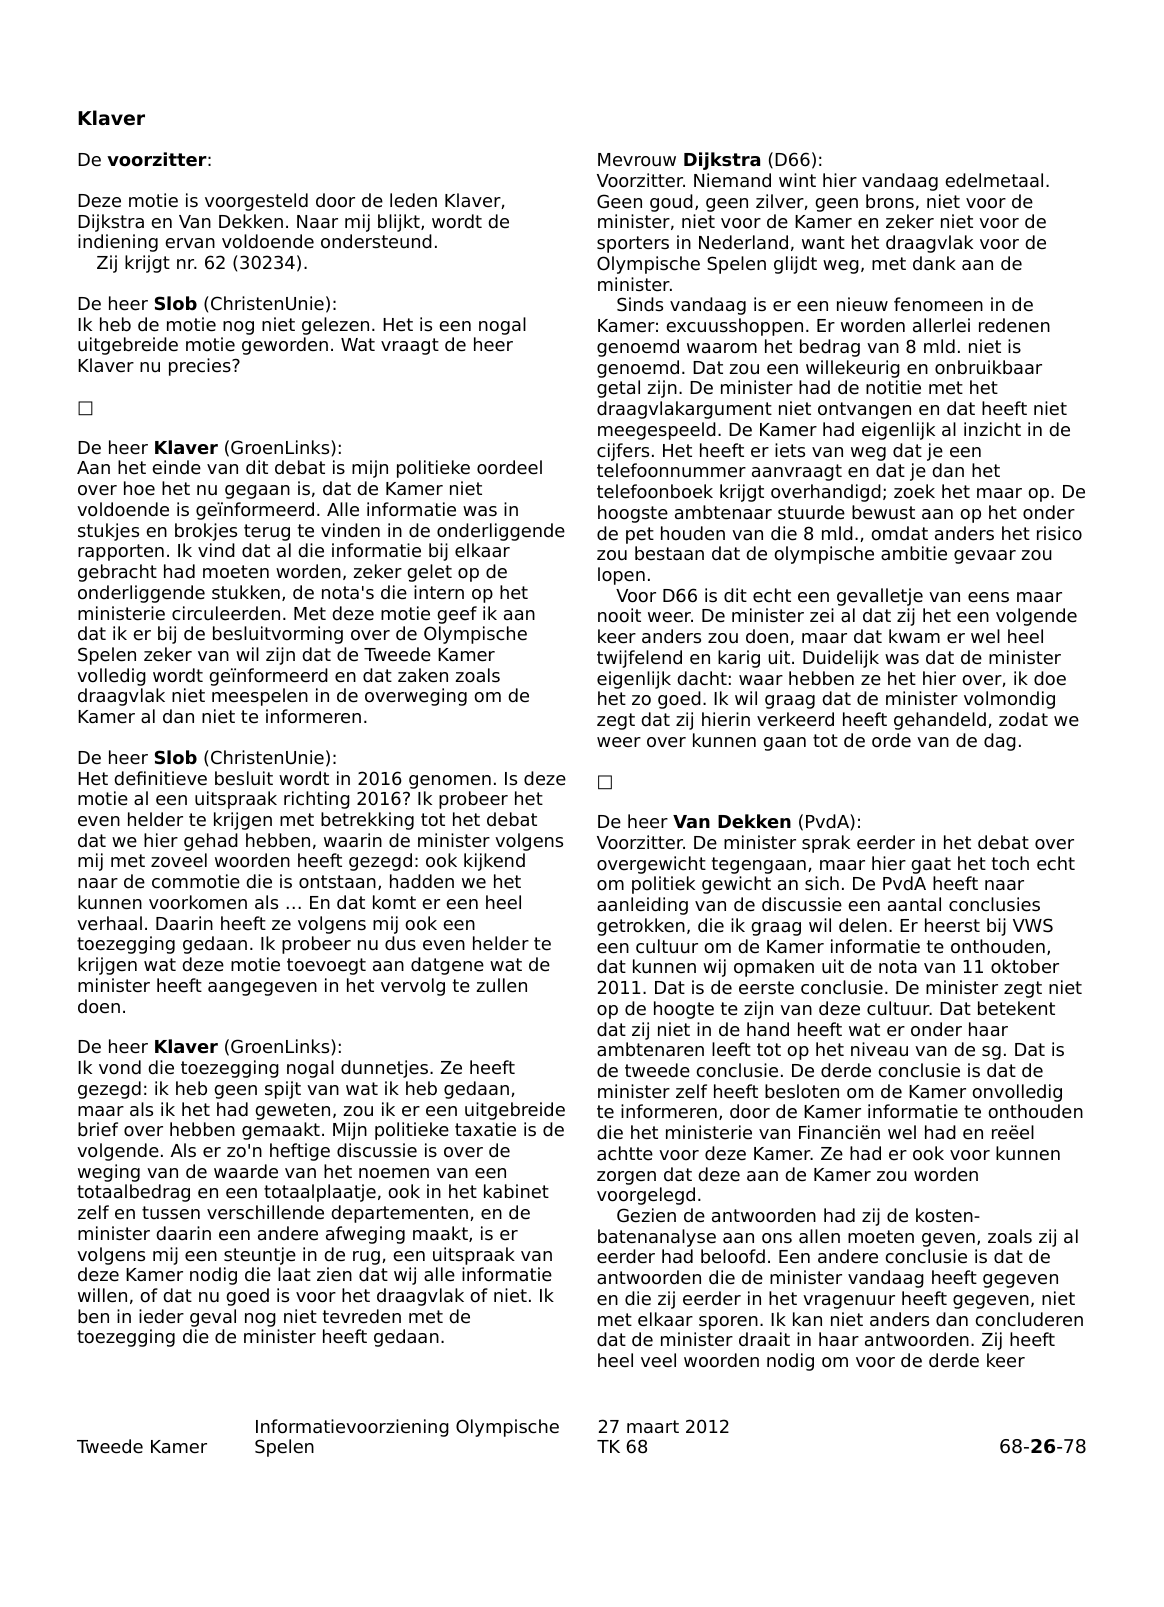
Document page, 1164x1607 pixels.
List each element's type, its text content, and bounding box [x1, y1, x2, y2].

text Ik vond die toezegging nogal dunnetjes. Ze heeft gezegd: ik heb geen spijt van wat ik heb gedaan, maar als ik het had geweten, zou ik er een uitgebreide brief over hebben gemaakt. Mijn politieke taxatie is de volgende. Als er zo'n heftige discussie is over de weging van de waarde van het noemen van een totaalbedrag en een totaalplaatje, ook in het kabinet zelf en tussen verschillende departementen, en de minister daarin een andere afweging maakt, is er volgens mij een steuntje in de rug, een uitspraak van deze Kamer nodig die laat zien dat wij alle informatie willen, of dat nu goed is voor het draagvlak of niet. Ik ben in ieder geval nog niet tevreden met de toezegging die de minister heeft gedaan. [77, 1058, 567, 1348]
text De heer Klaver (GroenLinks): [77, 1037, 567, 1058]
text De heer Slob (ChristenUnie): [77, 294, 567, 314]
text Aan het einde van dit debat is mijn politieke oordeel over hoe het nu gegaan is, dat de Kamer niet voldoende is geïnformeerd. Alle informatie was in stukjes en brokjes terug te vinden in de onderliggende rapporten. Ik vind dat al die informatie bij elkaar gebracht had moeten worden, zeker gelet op de onderliggende stukken, de nota's die intern op het ministerie circuleerden. Met deze motie geef ik aan dat ik er bij de besluitvorming over de Olympische Spelen zeker van wil zijn dat de Tweede Kamer volledig wordt geïnformeerd en dat zaken zoals draagvlak niet meespelen in de overweging om de Kamer al dan niet te informeren. [77, 458, 567, 728]
text Zij krijgt nr. 62 (30234). [77, 253, 567, 274]
text □ [596, 771, 1087, 792]
text Het definitieve besluit wordt in 2016 genomen. Is deze motie al een uitspraak richting 2016? Ik probeer het even helder te krijgen met betrekking tot het debat dat we hier gehad hebben, waarin de minister volgens mij met zoveel woorden heeft gezegd: ook kijkend naar de commotie die is ontstaan, hadden we het kunnen voorkomen als … En dat komt er een heel verhaal. Daarin heeft ze volgens mij ook een toezegging gedaan. Ik probeer nu dus even helder te krijgen wat deze motie toevoegt aan datgene wat de minister heeft aangegeven in het vervolg te zullen doen. [77, 768, 567, 1017]
text De voorzitter: [77, 150, 567, 171]
text □ [77, 397, 567, 417]
text Mevrouw Dijkstra (D66): [596, 150, 1087, 171]
text De heer Van Dekken (PvdA): [596, 812, 1087, 833]
text Deze motie is voorgesteld door de leden Klaver, Dijkstra en Van Dekken. Naar mij blijkt, wordt de indiening ervan voldoende ondersteund. [77, 191, 567, 253]
text Voorzitter. De minister sprak eerder in het debat over overgewicht tegengaan, maar hier gaat het toch echt om politiek gewicht an sich. De PvdA heeft naar aanleiding van de discussie een aantal conclusies getrokken, die ik graag wil delen. Er heerst bij VWS een cultuur om de Kamer informatie te onthouden, dat kunnen wij opmaken uit de nota van 11 oktober 2011. Dat is de eerste conclusie. De minister zegt niet op de hoogte te zijn van deze cultuur. Dat betekent dat zij niet in de hand heeft wat er onder haar ambtenaren leeft tot op het niveau van de sg. Dat is de tweede conclusie. De derde conclusie is dat de minister zelf heeft besloten om de Kamer onvolledig te informeren, door de Kamer informatie te onthouden die het ministerie van Financiën wel had en reëel achtte voor deze Kamer. Ze had er ook voor kunnen zorgen dat deze aan de Kamer zou worden voorgelegd. [596, 833, 1087, 1206]
text De heer Slob (ChristenUnie): [77, 748, 567, 768]
text Ik heb de motie nog niet gelezen. Het is een nogal uitgebreide motie geworden. Wat vraagt de heer Klaver nu precies? [77, 314, 567, 377]
text De heer Klaver (GroenLinks): [77, 437, 567, 458]
text Gezien de antwoorden had zij de kosten-batenanalyse aan ons allen moeten geven, zoals zij al eerder had beloofd. Een andere conclusie is dat de antwoorden die de minister vandaag heeft gegeven en die zij eerder in het vragenuur heeft gegeven, niet met elkaar sporen. Ik kan niet anders dan concluderen dat de minister draait in haar antwoorden. Zij heeft heel veel woorden nodig om voor de derde keer [596, 1206, 1087, 1372]
text Sinds vandaag is er een nieuw fenomeen in de Kamer: excuusshoppen. Er worden allerlei redenen genoemd waarom het bedrag van 8 mld. niet is genoemd. Dat zou een willekeurig en onbruikbaar getal zijn. De minister had de notitie met het draagvlakargument niet ontvangen en dat heeft niet meegespeeld. De Kamer had eigenlijk al inzicht in de cijfers. Het heeft er iets van weg dat je een telefoonnummer aanvraagt en dat je dan het telefoonboek krijgt overhandigd; zoek het maar op. De hoogste ambtenaar stuurde bewust aan op het onder de pet houden van die 8 mld., omdat anders het risico zou bestaan dat de olympische ambitie gevaar zou lopen. [596, 295, 1087, 586]
text Voor D66 is dit echt een gevalletje van eens maar nooit weer. De minister zei al dat zij het een volgende keer anders zou doen, maar dat kwam er wel heel twijfelend en karig uit. Duidelijk was dat de minister eigenlijk dacht: waar hebben ze het hier over, ik doe het zo goed. Ik wil graag dat de minister volmondig zegt dat zij hierin verkeerd heeft gehandeld, zodat we weer over kunnen gaan tot de orde van de dag. [596, 586, 1087, 751]
text Voorzitter. Niemand wint hier vandaag edelmetaal. Geen goud, geen zilver, geen brons, niet voor de minister, niet voor de Kamer en zeker niet voor de sporters in Nederland, want het draagvlak voor de Olympische Spelen glijdt weg, met dank aan de minister. [596, 171, 1087, 295]
